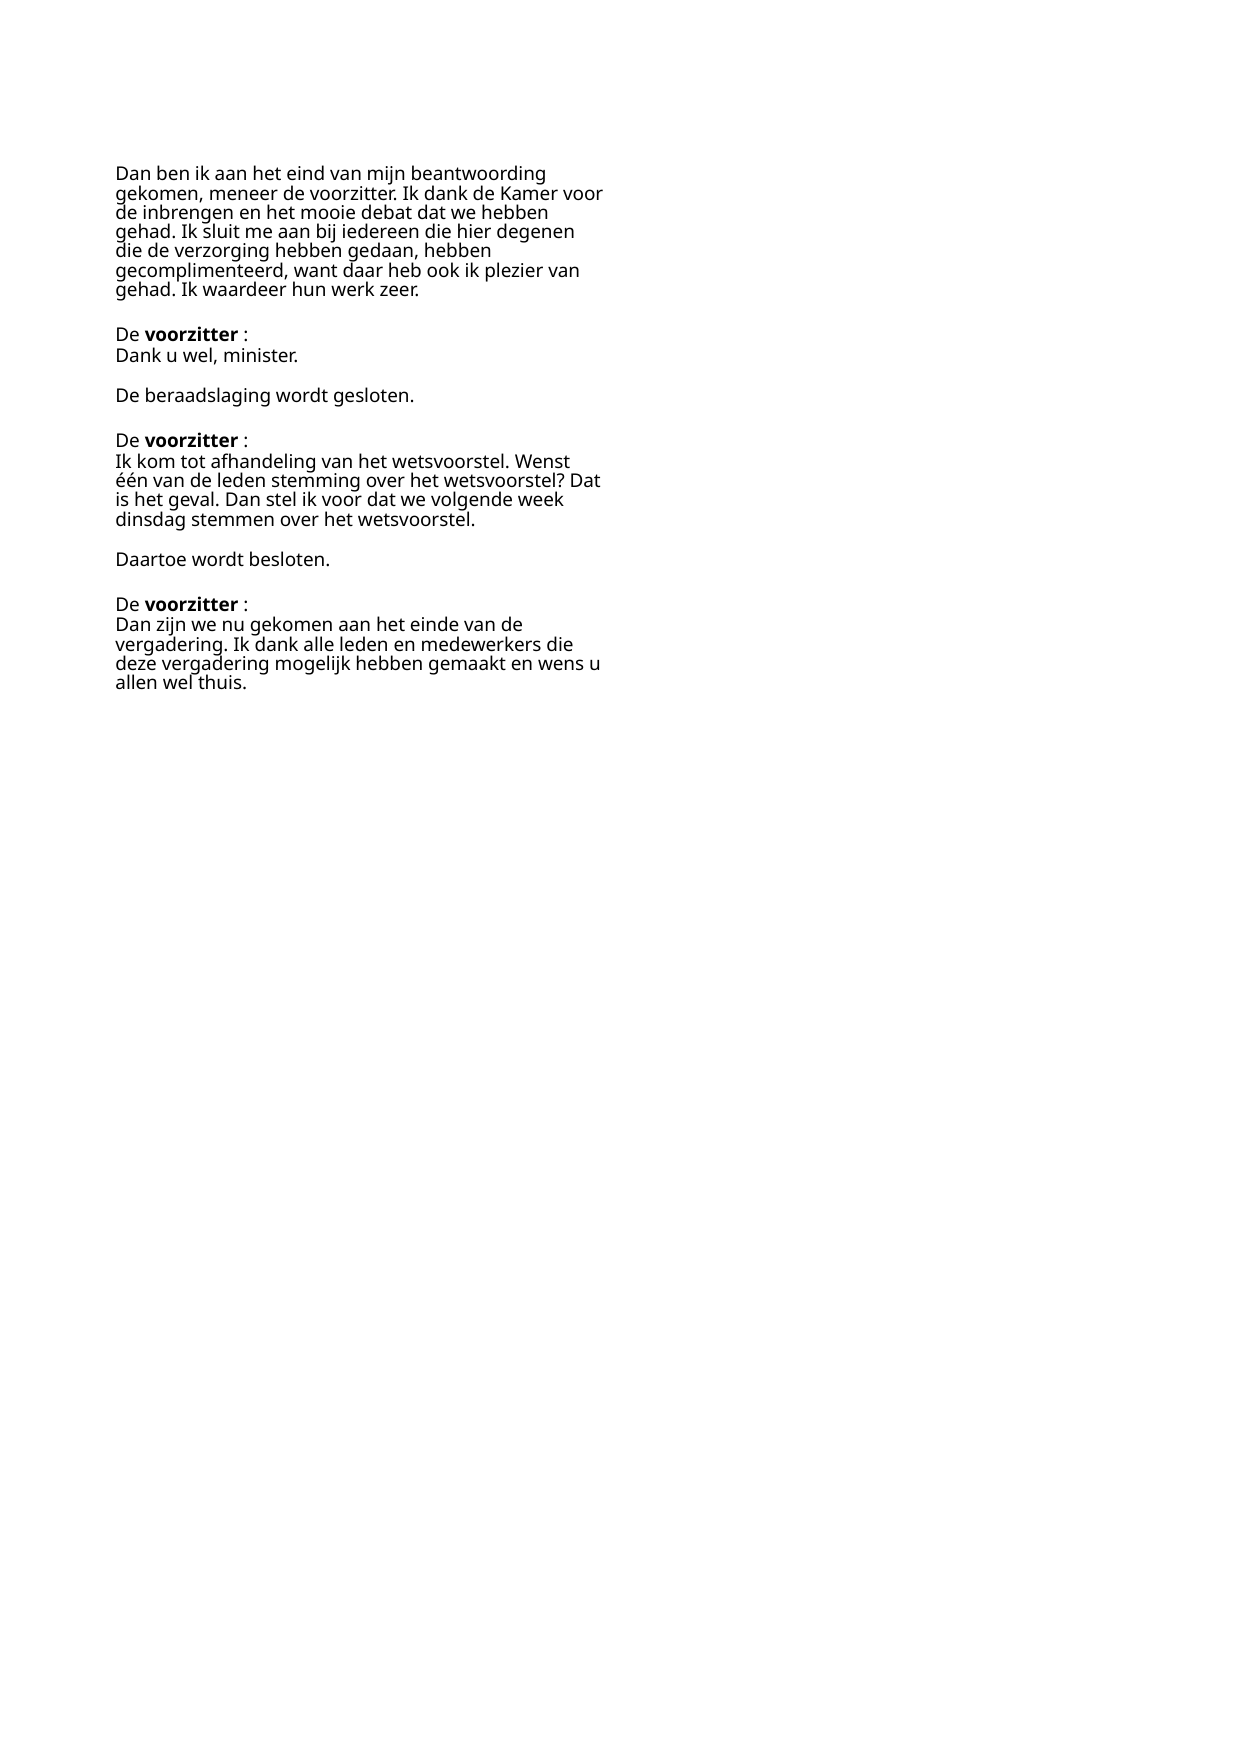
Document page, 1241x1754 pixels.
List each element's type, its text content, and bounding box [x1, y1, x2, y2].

text De voorzitter : [115, 427, 605, 453]
text De voorzitter : [115, 591, 605, 616]
text Dank u wel, minister. [115, 347, 605, 366]
text De beraadslaging wordt gesloten. [115, 387, 605, 406]
text Dan ben ik aan het eind van mijn beantwoording gekomen, meneer de voorzitter. Ik dank de Kamer voor de inbrengen en het mooie debat dat we hebben gehad. Ik sluit me aan bij iedereen die hier degenen die de verzorging hebben gedaan, hebben gecomplimenteerd, want daar heb ook ik plezier van gehad. Ik waardeer hun werk zeer. [115, 165, 605, 300]
text Ik kom tot afhandeling van het wetsvoorstel. Wenst één van de leden stemming over het wetsvoorstel? Dat is het geval. Dan stel ik voor dat we volgende week dinsdag stemmen over het wetsvoorstel. [115, 453, 605, 530]
text Daartoe wordt besloten. [115, 551, 605, 570]
text Dan zijn we nu gekomen aan het einde van de vergadering. Ik dank alle leden en medewerkers die deze vergadering mogelijk hebben gemaakt en wens u allen wel thuis. [115, 616, 605, 693]
text De voorzitter : [115, 321, 605, 347]
